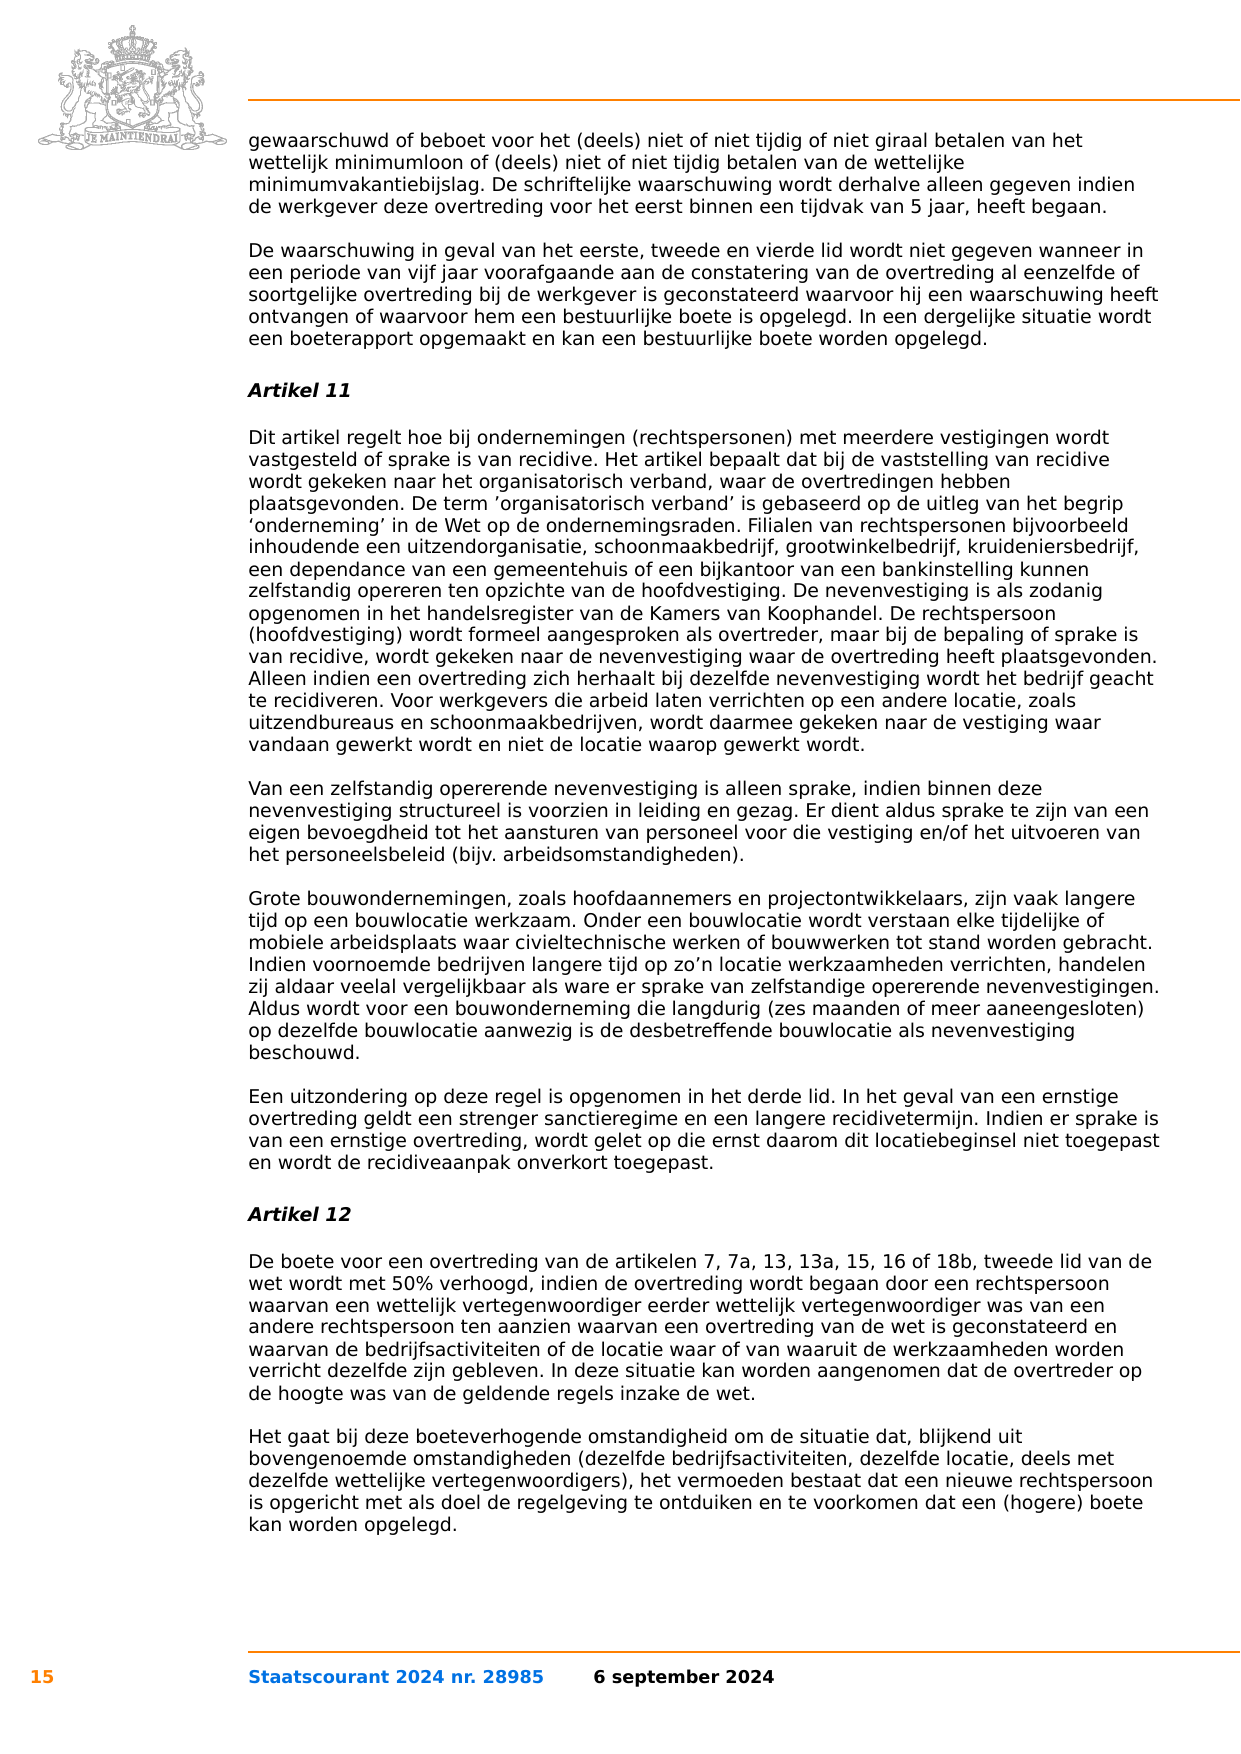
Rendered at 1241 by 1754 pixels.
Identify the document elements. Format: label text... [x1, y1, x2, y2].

picture [38, 25, 227, 150]
text gewaarschuwd of beboet voor het (deels) niet of niet tijdig of niet giraal betalen van het wettelijk minimumloon of (deels) niet of niet tijdig betalen van de wettelijke minimumvakantiebijslag. De schriftelijke waarschuwing wordt derhalve alleen gegeven indien de werkgever deze overtreding voor het eerst binnen een tijdvak van 5 jaar, heeft begaan. [248, 130, 1163, 218]
text De waarschuwing in geval van het eerste, tweede en vierde lid wordt niet gegeven wanneer in een periode van vijf jaar voorafgaande aan de constatering van de overtreding al eenzelfde of soortgelijke overtreding bij de werkgever is geconstateerd waarvoor hij een waarschuwing heeft ontvangen of waarvoor hem een bestuurlijke boete is opgelegd. In een dergelijke situatie wordt een boeterapport opgemaakt en kan een bestuurlijke boete worden opgelegd. [248, 240, 1163, 349]
text Dit artikel regelt hoe bij ondernemingen (rechtspersonen) met meerdere vestigingen wordt vastgesteld of sprake is van recidive. Het artikel bepaalt dat bij de vaststelling van recidive wordt gekeken naar het organisatorisch verband, waar de overtredingen hebben plaatsgevonden. De term ’organisatorisch verband’ is gebaseerd op de uitleg van het begrip ‘onderneming’ in de Wet op de ondernemingsraden. Filialen van rechtspersonen bijvoorbeeld inhoudende een uitzendorganisatie, schoonmaakbedrijf, grootwinkelbedrijf, kruideniersbedrijf, een dependance van een gemeentehuis of een bijkantoor van een bankinstelling kunnen zelfstandig opereren ten opzichte van de hoofdvestiging. De nevenvestiging is als zodanig opgenomen in het handelsregister van de Kamers van Koophandel. De rechtspersoon (hoofdvestiging) wordt formeel aangesproken als overtreder, maar bij de bepaling of sprake is van recidive, wordt gekeken naar de nevenvestiging waar de overtreding heeft plaatsgevonden. Alleen indien een overtreding zich herhaalt bij dezelfde nevenvestiging wordt het bedrijf geacht te recidiveren. Voor werkgevers die arbeid laten verrichten op een andere locatie, zoals uitzendbureaus en schoonmaakbedrijven, wordt daarmee gekeken naar de vestiging waar vandaan gewerkt wordt en niet de locatie waarop gewerkt wordt. [248, 427, 1163, 756]
text De boete voor een overtreding van de artikelen 7, 7a, 13, 13a, 15, 16 of 18b, tweede lid van de wet wordt met 50% verhoogd, indien de overtreding wordt begaan door een rechtspersoon waarvan een wettelijk vertegenwoordiger eerder wettelijk vertegenwoordiger was van een andere rechtspersoon ten aanzien waarvan een overtreding van de wet is geconstateerd en waarvan de bedrijfsactiviteiten of de locatie waar of van waaruit de werkzaamheden worden verricht dezelfde zijn gebleven. In deze situatie kan worden aangenomen dat de overtreder op de hoogte was van de geldende regels inzake de wet. [248, 1251, 1163, 1404]
subtitle Artikel 11 [248, 379, 1163, 402]
text Van een zelfstandig opererende nevenvestiging is alleen sprake, indien binnen deze nevenvestiging structureel is voorzien in leiding en gezag. Er dient aldus sprake te zijn van een eigen bevoegdheid tot het aansturen van personeel voor die vestiging en/of het uitvoeren van het personeelsbeleid (bijv. arbeidsomstandigheden). [248, 778, 1163, 866]
text Een uitzondering op deze regel is opgenomen in het derde lid. In het geval van een ernstige overtreding geldt een strenger sanctieregime en een langere recidivetermijn. Indien er sprake is van een ernstige overtreding, wordt gelet op die ernst daarom dit locatiebeginsel niet toegepast en wordt de recidiveaanpak onverkort toegepast. [248, 1086, 1163, 1173]
text Grote bouwondernemingen, zoals hoofdaannemers en projectontwikkelaars, zijn vaak langere tijd op een bouwlocatie werkzaam. Onder een bouwlocatie wordt verstaan elke tijdelijke of mobiele arbeidsplaats waar civieltechnische werken of bouwwerken tot stand worden gebracht. Indien voornoemde bedrijven langere tijd op zo’n locatie werkzaamheden verrichten, handelen zij aldaar veelal vergelijkbaar als ware er sprake van zelfstandige opererende nevenvestigingen. Aldus wordt voor een bouwonderneming die langdurig (zes maanden of meer aaneengesloten) op dezelfde bouwlocatie aanwezig is de desbetreffende bouwlocatie als nevenvestiging beschouwd. [248, 888, 1163, 1064]
subtitle Artikel 12 [248, 1203, 1163, 1226]
text Het gaat bij deze boeteverhogende omstandigheid om de situatie dat, blijkend uit bovengenoemde omstandigheden (dezelfde bedrijfsactiviteiten, dezelfde locatie, deels met dezelfde wettelijke vertegenwoordigers), het vermoeden bestaat dat een nieuwe rechtspersoon is opgericht met als doel de regelgeving te ontduiken en te voorkomen dat een (hogere) boete kan worden opgelegd. [248, 1426, 1163, 1536]
